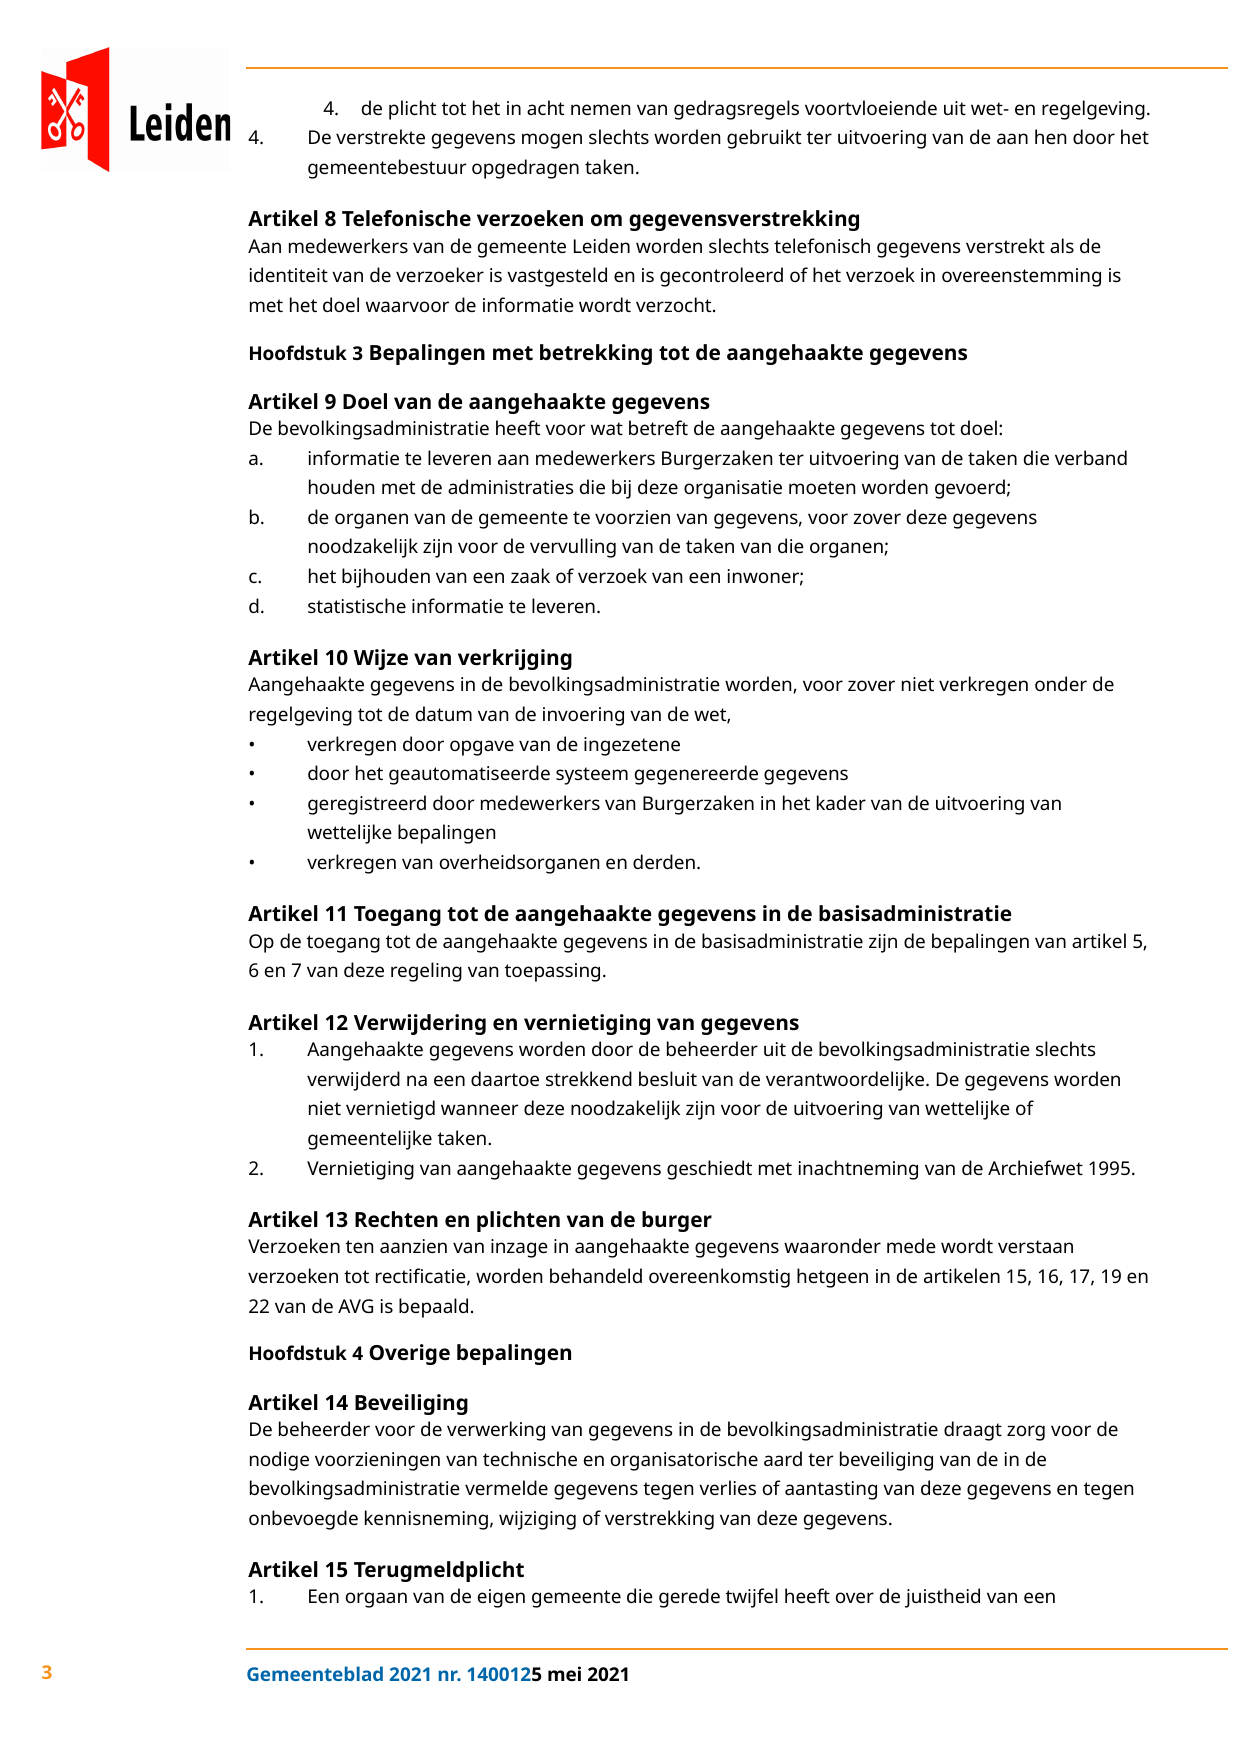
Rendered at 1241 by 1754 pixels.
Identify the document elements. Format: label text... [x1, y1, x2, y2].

picture [41, 47, 231, 172]
text Hoofdstuk 4 Overige bepalingen [248, 1338, 1152, 1367]
text Hoofdstuk 3 Bepalingen met betrekking tot de aangehaakte gegevens [248, 338, 1152, 366]
list Vernietiging van aangehaakte gegevens geschiedt met inachtneming van de Archiefwet 1995. [248, 1155, 1152, 1181]
text De beheerder voor de verwerking van gegevens in de bevolkingsadministratie draagt zorg voor de nodige voorzieningen van technische en organisatorische aard ter beveiliging van de in de bevolkingsadministratie vermelde gegevens tegen verlies of aantasting van deze gegevens en tegen onbevoegde kennisneming, wijziging of verstrekking van deze gegevens. [248, 1416, 1152, 1531]
text De bevolkingsadministratie heeft voor wat betreft de aangehaakte gegevens tot doel: [248, 415, 1152, 441]
list door het geautomatiseerde systeem gegenereerde gegevens [248, 760, 1152, 786]
text Aangehaakte gegevens in de bevolkingsadministratie worden, voor zover niet verkregen onder de regelgeving tot de datum van de invoering van de wet, [248, 672, 1152, 727]
text Artikel 14 Beveiliging [248, 1388, 1152, 1416]
list Een orgaan van de eigen gemeente die gerede twijfel heeft over de juistheid van een [248, 1584, 1152, 1609]
text Artikel 9 Doel van de aangehaakte gegevens [248, 387, 1152, 415]
list informatie te leveren aan medewerkers Burgerzaken ter uitvoering van de taken die verband houden met de administraties die bij deze organisatie moeten worden gevoerd; [248, 445, 1152, 500]
text Artikel 8 Telefonische verzoeken om gegevensverstrekking [248, 204, 1152, 233]
text Op de toegang tot de aangehaakte gegevens in de basisadministratie zijn de bepalingen van artikel 5, 6 en 7 van deze regeling van toepassing. [248, 928, 1152, 983]
text Verzoeken ten aanzien van inzage in aangehaakte gegevens waaronder mede wordt verstaan verzoeken tot rectificatie, worden behandeld overeenkomstig hetgeen in de artikelen 15, 16, 17, 19 en 22 van de AVG is bepaald. [248, 1234, 1152, 1318]
text Artikel 15 Terugmeldplicht [248, 1555, 1152, 1584]
list De verstrekte gegevens mogen slechts worden gebruikt ter uitvoering van de aan hen door het gemeentebestuur opgedragen taken. [248, 124, 1152, 180]
list de plicht tot het in acht nemen van gedragsregels voortvloeiende uit wet- en regelgeving. [323, 95, 1152, 121]
list verkregen door opgave van de ingezetene [248, 731, 1152, 757]
text Artikel 12 Verwijdering en vernietiging van gegevens [248, 1008, 1152, 1036]
list statistische informatie te leveren. [248, 593, 1152, 618]
text Artikel 11 Toegang tot de aangehaakte gegevens in de basisadministratie [248, 899, 1152, 928]
list de organen van de gemeente te voorzien van gegevens, voor zover deze gegevens noodzakelijk zijn voor de vervulling van de taken van die organen; [248, 504, 1152, 559]
text Artikel 13 Rechten en plichten van de burger [248, 1205, 1152, 1234]
list Aangehaakte gegevens worden door de beheerder uit de bevolkingsadministratie slechts verwijderd na een daartoe strekkend besluit van de verantwoordelijke. De gegevens worden niet vernietigd wanneer deze noodzakelijk zijn voor de uitvoering van wettelijke of gemeentelijke taken. [248, 1036, 1152, 1151]
list verkregen van overheidsorganen en derden. [248, 849, 1152, 875]
list geregistreerd door medewerkers van Burgerzaken in het kader van de uitvoering van wettelijke bepalingen [248, 790, 1152, 845]
text Artikel 10 Wijze van verkrijging [248, 643, 1152, 672]
list het bijhouden van een zaak of verzoek van een inwoner; [248, 563, 1152, 589]
text Aan medewerkers van de gemeente Leiden worden slechts telefonisch gegevens verstrekt als de identiteit van de verzoeker is vastgesteld en is gecontroleerd of het verzoek in overeenstemming is met het doel waarvoor de informatie wordt verzocht. [248, 233, 1152, 318]
